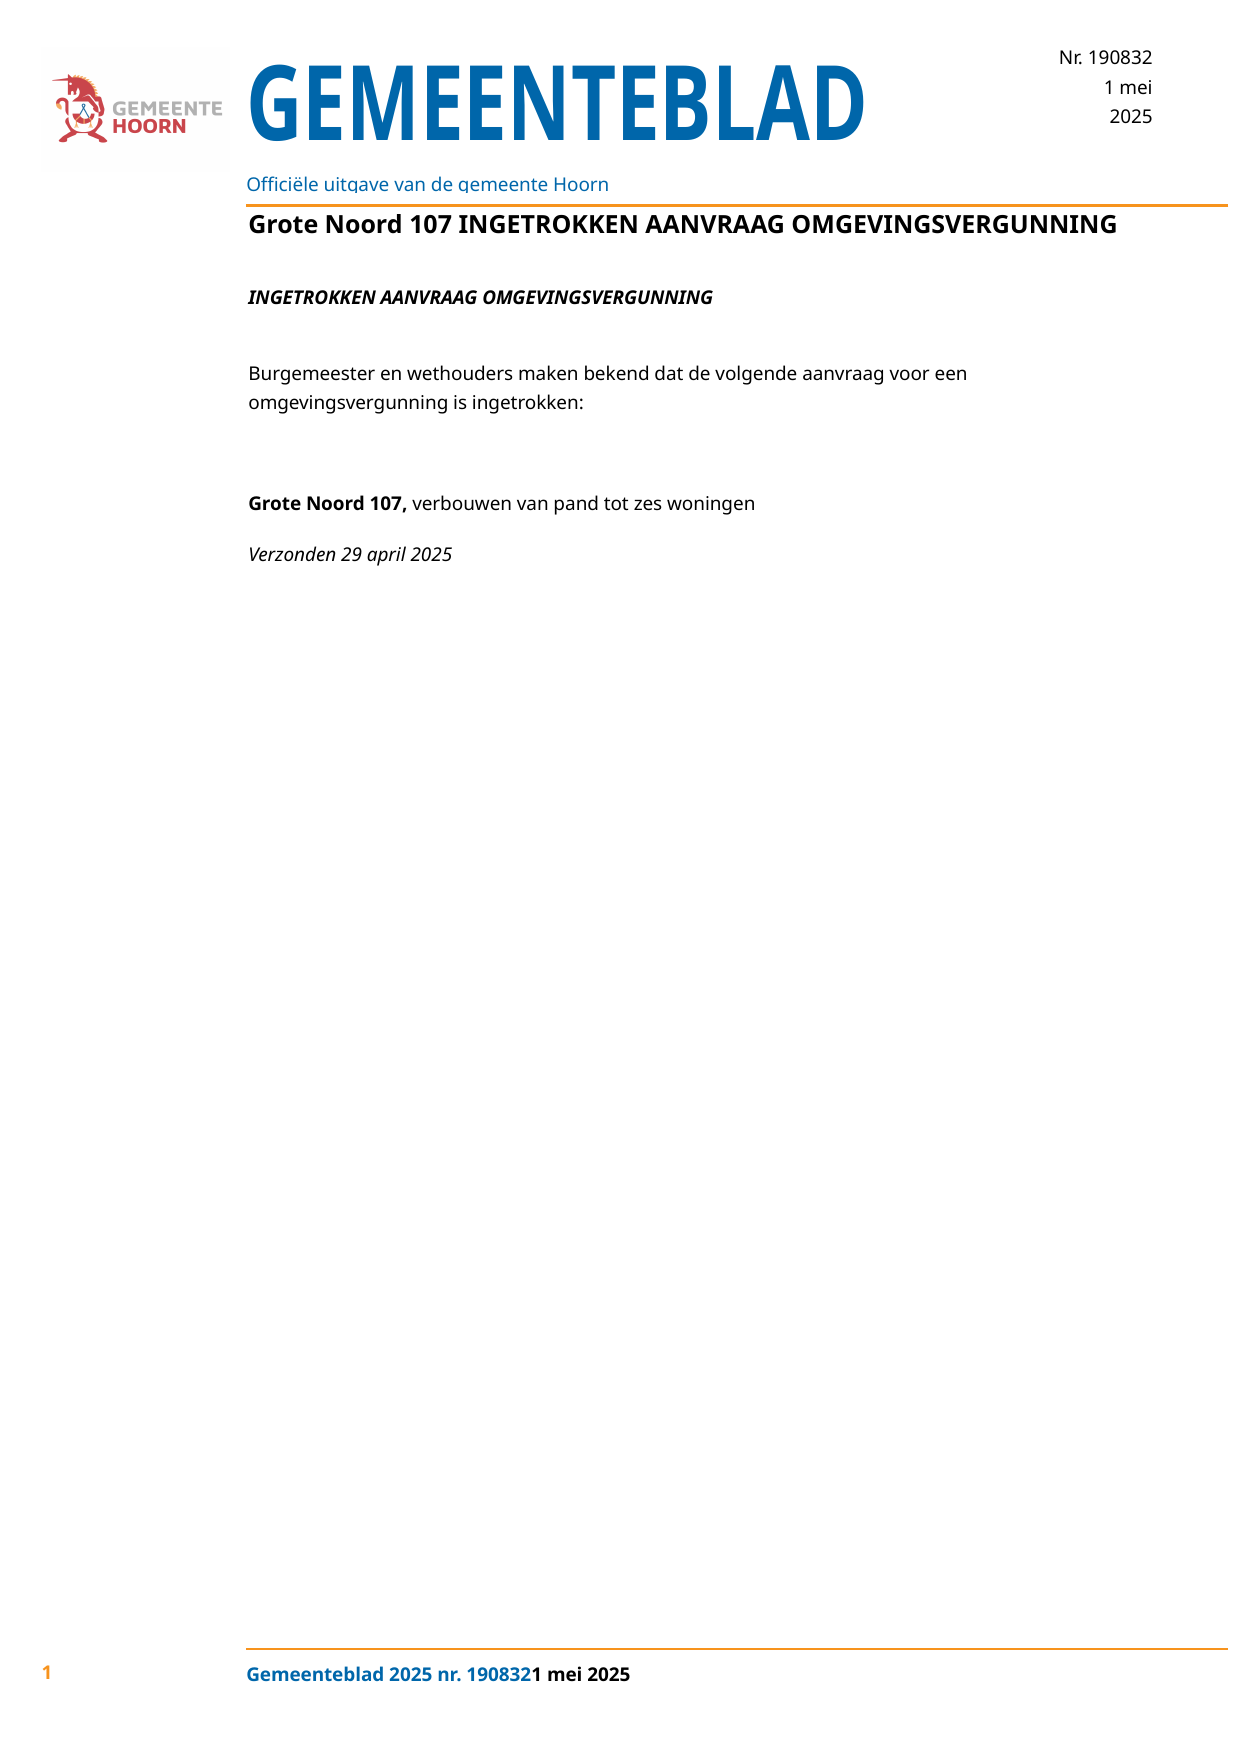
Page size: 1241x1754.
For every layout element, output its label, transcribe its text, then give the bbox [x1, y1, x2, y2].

text Verzonden 29 april 2025 [248, 541, 1152, 567]
text INGETROKKEN AANVRAAG OMGEVINGSVERGUNNING [248, 284, 1152, 309]
text Grote Noord 107, verbouwen van pand tot zes woningen [248, 490, 1152, 516]
picture [41, 47, 231, 172]
text Grote Noord 107 INGETROKKEN AANVRAAG OMGEVINGSVERGUNNING [248, 207, 1152, 241]
text Burgemeester en wethouders maken bekend dat de volgende aanvraag voor een omgevingsvergunning is ingetrokken: [248, 360, 1152, 415]
